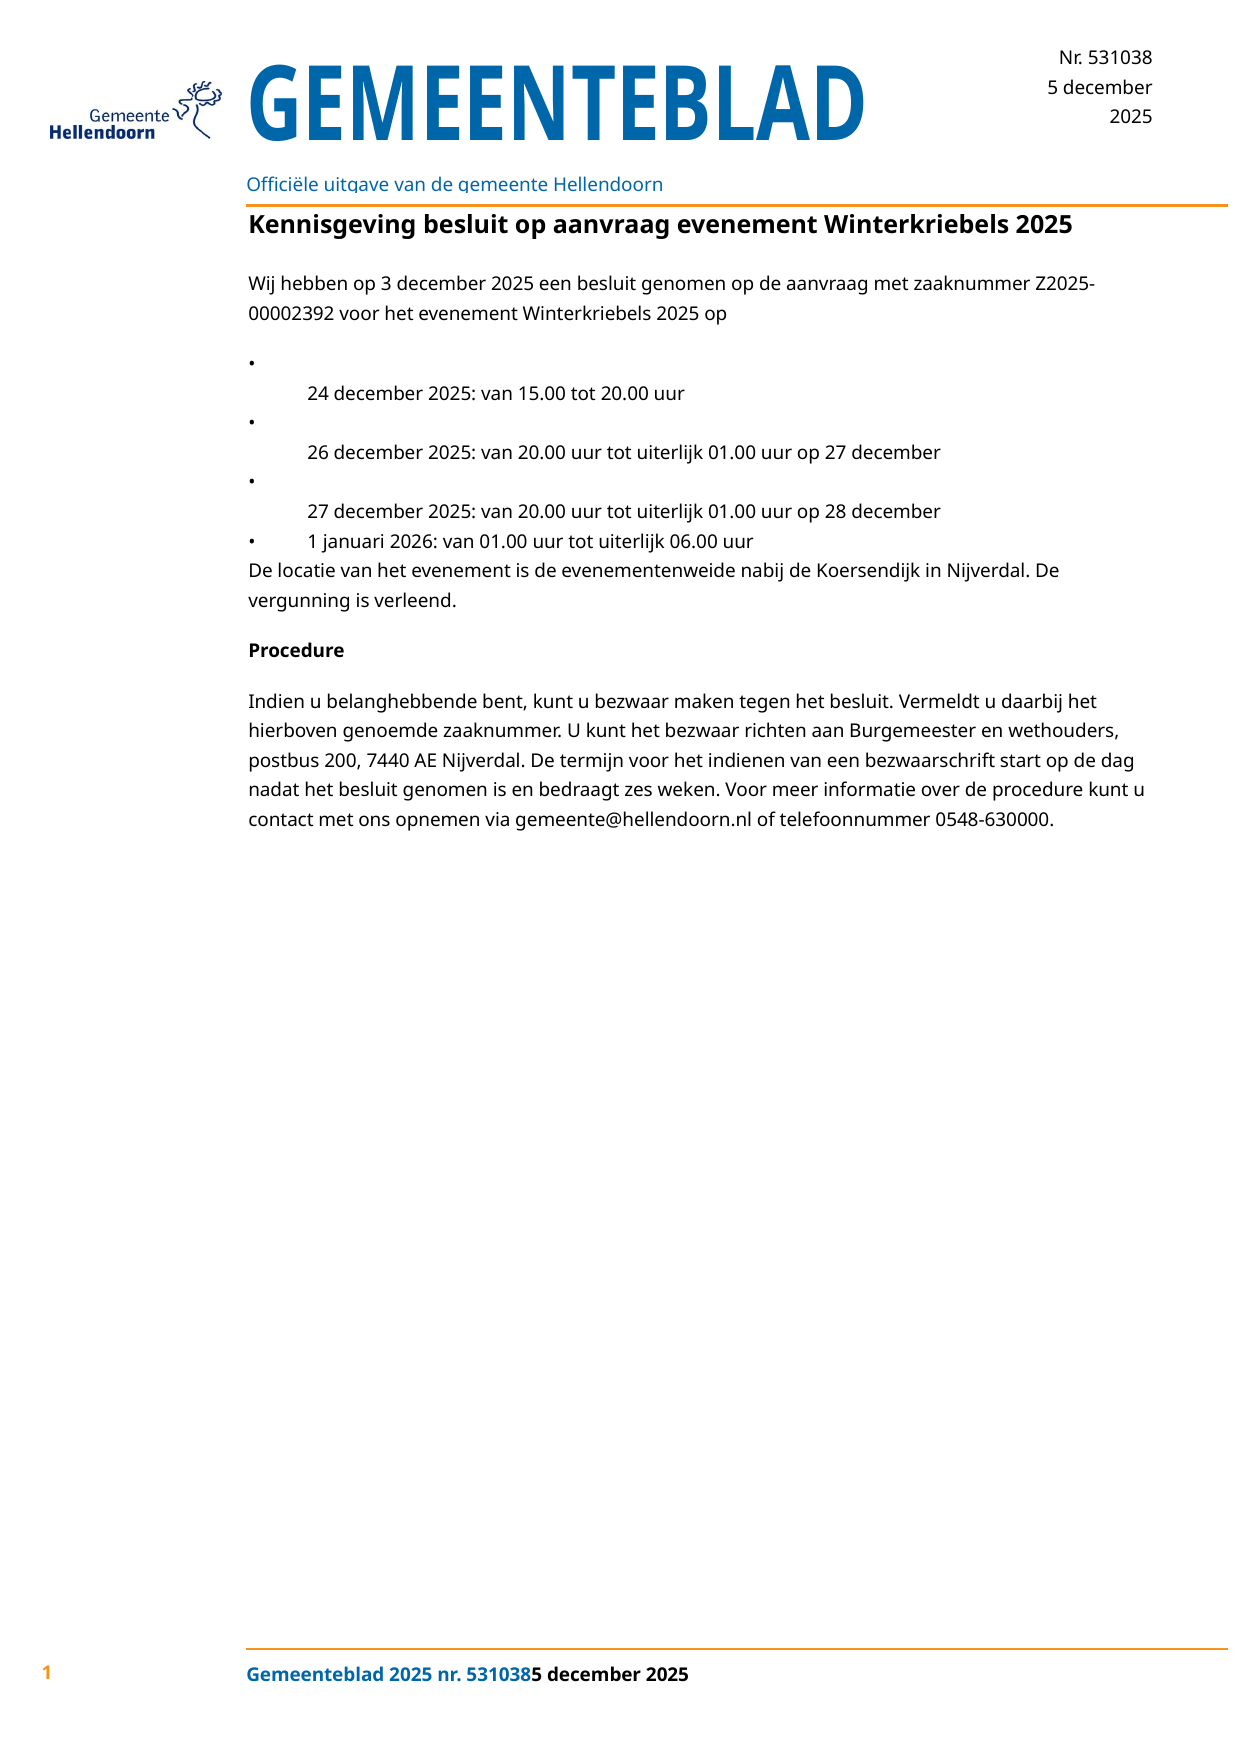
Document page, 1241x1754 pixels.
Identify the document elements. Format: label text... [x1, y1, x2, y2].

text Procedure [248, 637, 1152, 663]
text Wij hebben op 3 december 2025 een besluit genomen op de aanvraag met zaaknummer Z2025-00002392 voor het evenement Winterkriebels 2025 op [248, 270, 1152, 326]
picture [41, 47, 231, 172]
list 26 december 2025: van 20.00 uur tot uiterlijk 01.00 uur op 27 december [248, 439, 1152, 465]
list 27 december 2025: van 20.00 uur tot uiterlijk 01.00 uur op 28 december [248, 498, 1152, 524]
text Indien u belanghebbende bent, kunt u bezwaar maken tegen het besluit. Vermeldt u daarbij het hierboven genoemde zaaknummer. U kunt het bezwaar richten aan Burgemeester en wethouders, postbus 200, 7440 AE Nijverdal. De termijn voor het indienen van een bezwaarschrift start op de dag nadat het besluit genomen is en bedraagt zes weken. Voor meer informatie over de procedure kunt u contact met ons opnemen via gemeente@hellendoorn.nl of telefoonnummer 0548-630000. [248, 688, 1152, 832]
text Kennisgeving besluit op aanvraag evenement Winterkriebels 2025 [248, 207, 1152, 241]
list 24 december 2025: van 15.00 tot 20.00 uur [248, 380, 1152, 406]
list 1 januari 2026: van 01.00 uur tot uiterlijk 06.00 uur [248, 528, 1152, 553]
text De locatie van het evenement is de evenementenweide nabij de Koersendijk in Nijverdal. De vergunning is verleend. [248, 557, 1152, 613]
